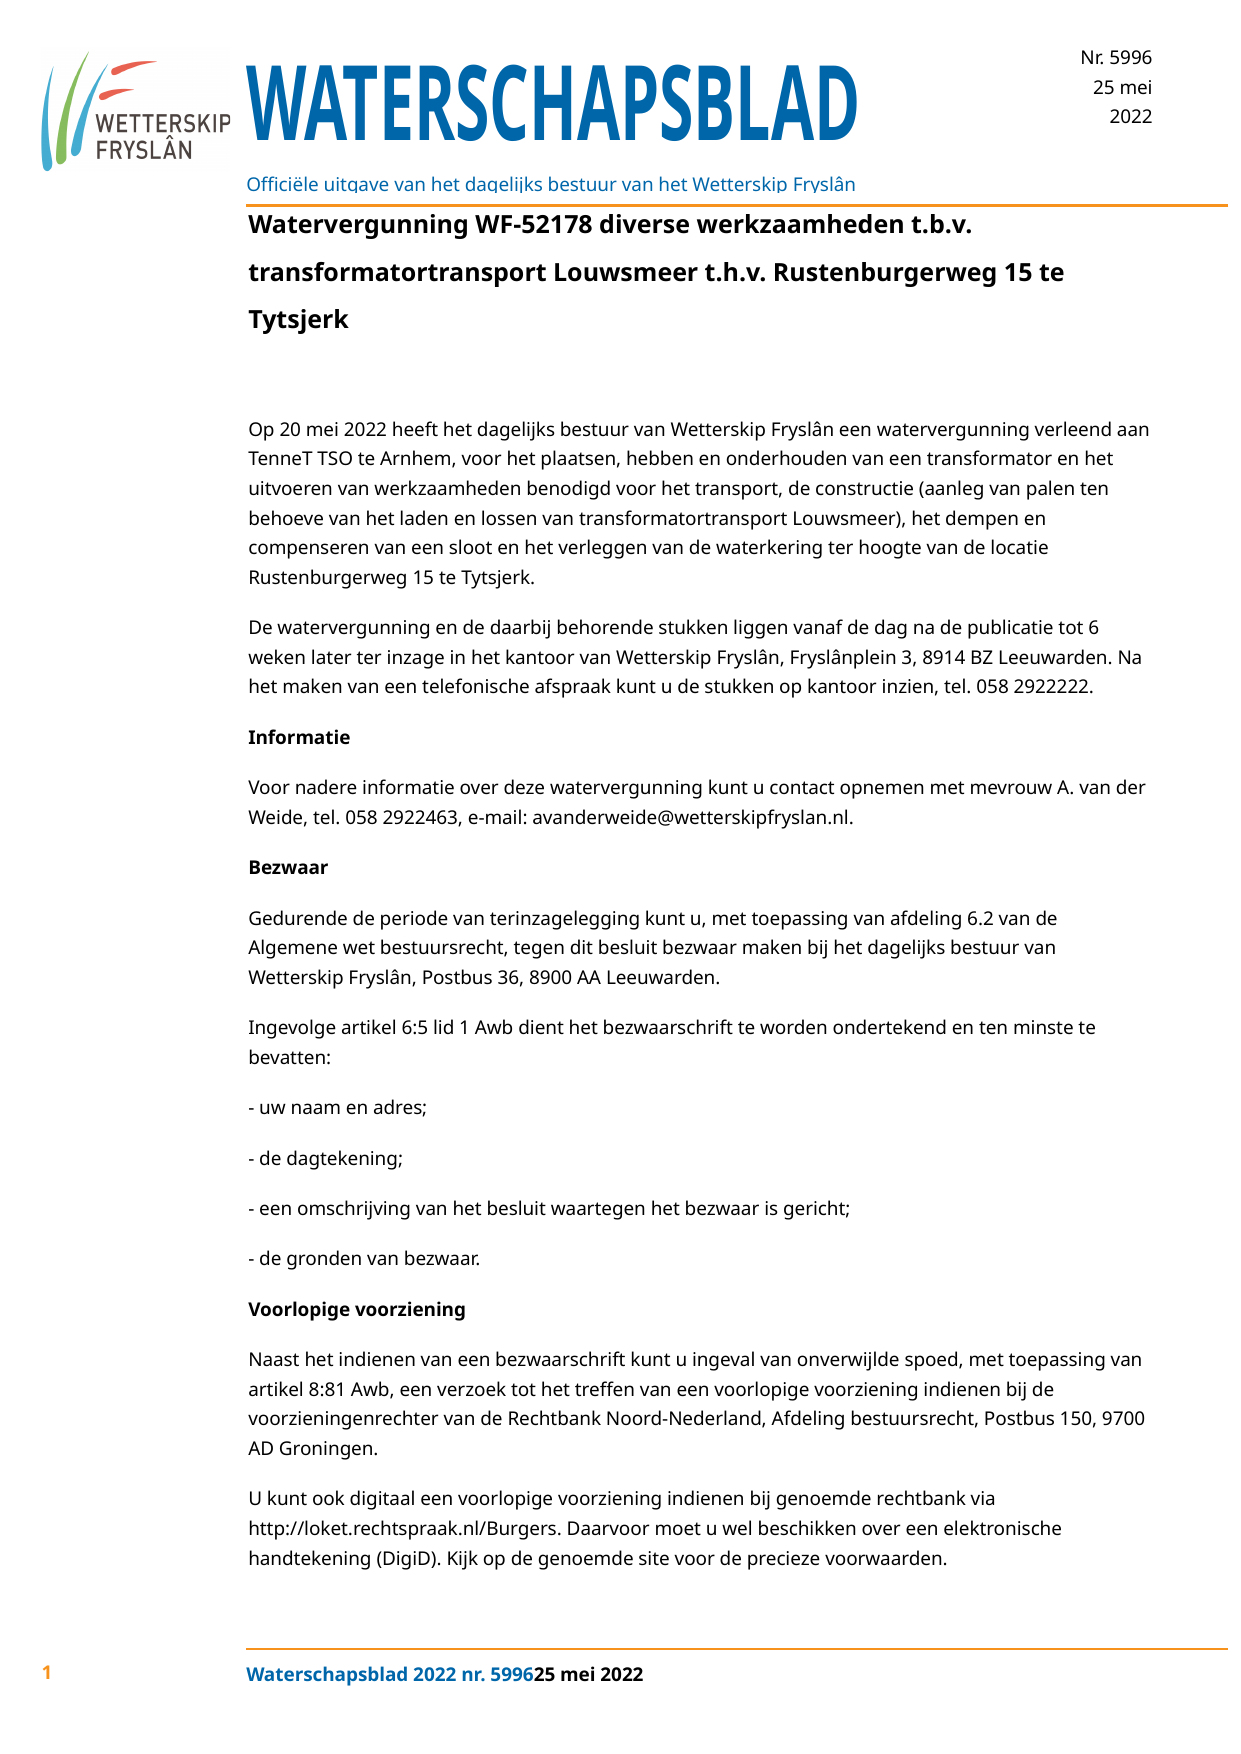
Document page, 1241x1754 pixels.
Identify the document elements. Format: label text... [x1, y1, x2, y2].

text Voorlopige voorziening [248, 1296, 1152, 1322]
text De watervergunning en de daarbij behorende stukken liggen vanaf de dag na de publicatie tot 6 weken later ter inzage in het kantoor van Wetterskip Fryslân, Fryslânplein 3, 8914 BZ Leeuwarden. Na het maken van een telefonische afspraak kunt u de stukken op kantoor inzien, tel. 058 2922222. [248, 614, 1152, 699]
text Ingevolge artikel 6:5 lid 1 Awb dient het bezwaarschrift te worden ondertekend en ten minste te bevatten: [248, 1014, 1152, 1069]
text Naast het indienen van een bezwaarschrift kunt u ingeval van onverwijlde spoed, met toepassing van artikel 8:81 Awb, een verzoek tot het treffen van een voorlopige voorziening indienen bij de voorzieningenrechter van de Rechtbank Noord-Nederland, Afdeling bestuursrecht, Postbus 150, 9700 AD Groningen. [248, 1346, 1152, 1461]
text U kunt ook digitaal een voorlopige voorziening indienen bij genoemde rechtbank via http://loket.rechtspraak.nl/Burgers. Daarvoor moet u wel beschikken over een elektronische handtekening (DigiD). Kijk op de genoemde site voor de precieze voorwaarden. [248, 1486, 1152, 1570]
text Watervergunning WF-52178 diverse werkzaamheden t.b.v. transformatortransport Louwsmeer t.h.v. Rustenburgerweg 15 te Tytsjerk [248, 207, 1152, 336]
text Voor nadere informatie over deze watervergunning kunt u contact opnemen met mevrouw A. van der Weide, tel. 058 2922463, e-mail: avanderweide@wetterskipfryslan.nl. [248, 774, 1152, 829]
text - de gronden van bezwaar. [248, 1246, 1152, 1271]
text - een omschrijving van het besluit waartegen het bezwaar is gericht; [248, 1195, 1152, 1221]
text - uw naam en adres; [248, 1094, 1152, 1120]
text Op 20 mei 2022 heeft het dagelijks bestuur van Wetterskip Fryslân een watervergunning verleend aan TenneT TSO te Arnhem, voor het plaatsen, hebben en onderhouden van een transformator en het uitvoeren van werkzaamheden benodigd voor het transport, de constructie (aanleg van palen ten behoeve van het laden en lossen van transformatortransport Louwsmeer), het dempen en compenseren van een sloot en het verleggen van de waterkering ter hoogte van de locatie Rustenburgerweg 15 te Tytsjerk. [248, 416, 1152, 589]
picture [41, 47, 231, 172]
text - de dagtekening; [248, 1145, 1152, 1170]
text Informatie [248, 724, 1152, 749]
text Bezwaar [248, 854, 1152, 880]
text Gedurende de periode van terinzagelegging kunt u, met toepassing van afdeling 6.2 van de Algemene wet bestuursrecht, tegen dit besluit bezwaar maken bij het dagelijks bestuur van Wetterskip Fryslân, Postbus 36, 8900 AA Leeuwarden. [248, 905, 1152, 989]
